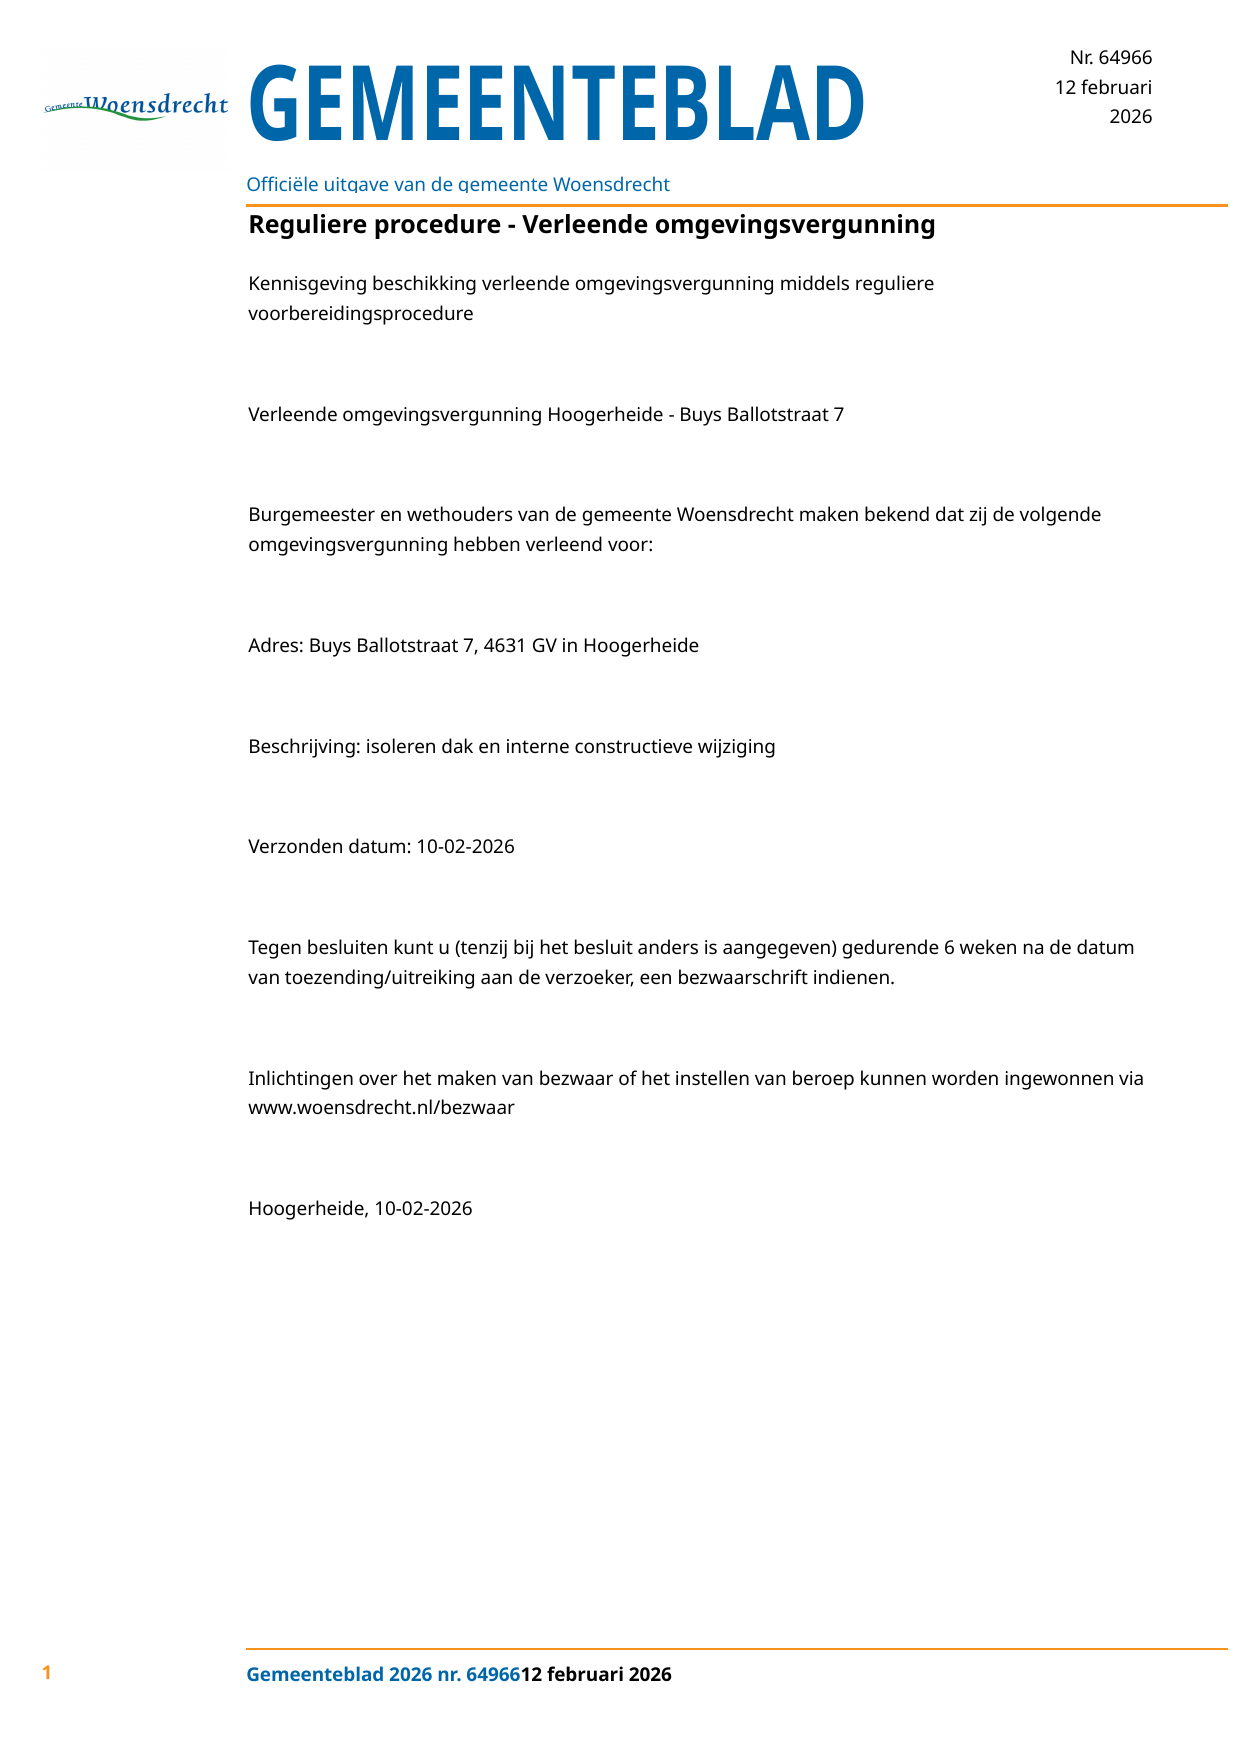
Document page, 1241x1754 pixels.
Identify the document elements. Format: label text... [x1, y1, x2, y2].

text Inlichtingen over het maken van bezwaar of het instellen van beroep kunnen worden ingewonnen via www.woensdrecht.nl/bezwaar [248, 1065, 1152, 1120]
text Verleende omgevingsvergunning Hoogerheide - Buys Ballotstraat 7 [248, 401, 1152, 426]
text Kennisgeving beschikking verleende omgevingsvergunning middels reguliere voorbereidingsprocedure [248, 270, 1152, 326]
picture [41, 47, 231, 172]
text Adres: Buys Ballotstraat 7, 4631 GV in Hoogerheide [248, 632, 1152, 658]
text Burgemeester en wethouders van de gemeente Woensdrecht maken bekend dat zij de volgende omgevingsvergunning hebben verleend voor: [248, 502, 1152, 557]
text Reguliere procedure - Verleende omgevingsvergunning [248, 207, 1152, 241]
text Tegen besluiten kunt u (tenzij bij het besluit anders is aangegeven) gedurende 6 weken na de datum van toezending/uitreiking aan de verzoeker, een bezwaarschrift indienen. [248, 934, 1152, 990]
text Hoogerheide, 10-02-2026 [248, 1195, 1152, 1221]
text Verzonden datum: 10-02-2026 [248, 834, 1152, 859]
text Beschrijving: isoleren dak en interne constructieve wijziging [248, 733, 1152, 758]
